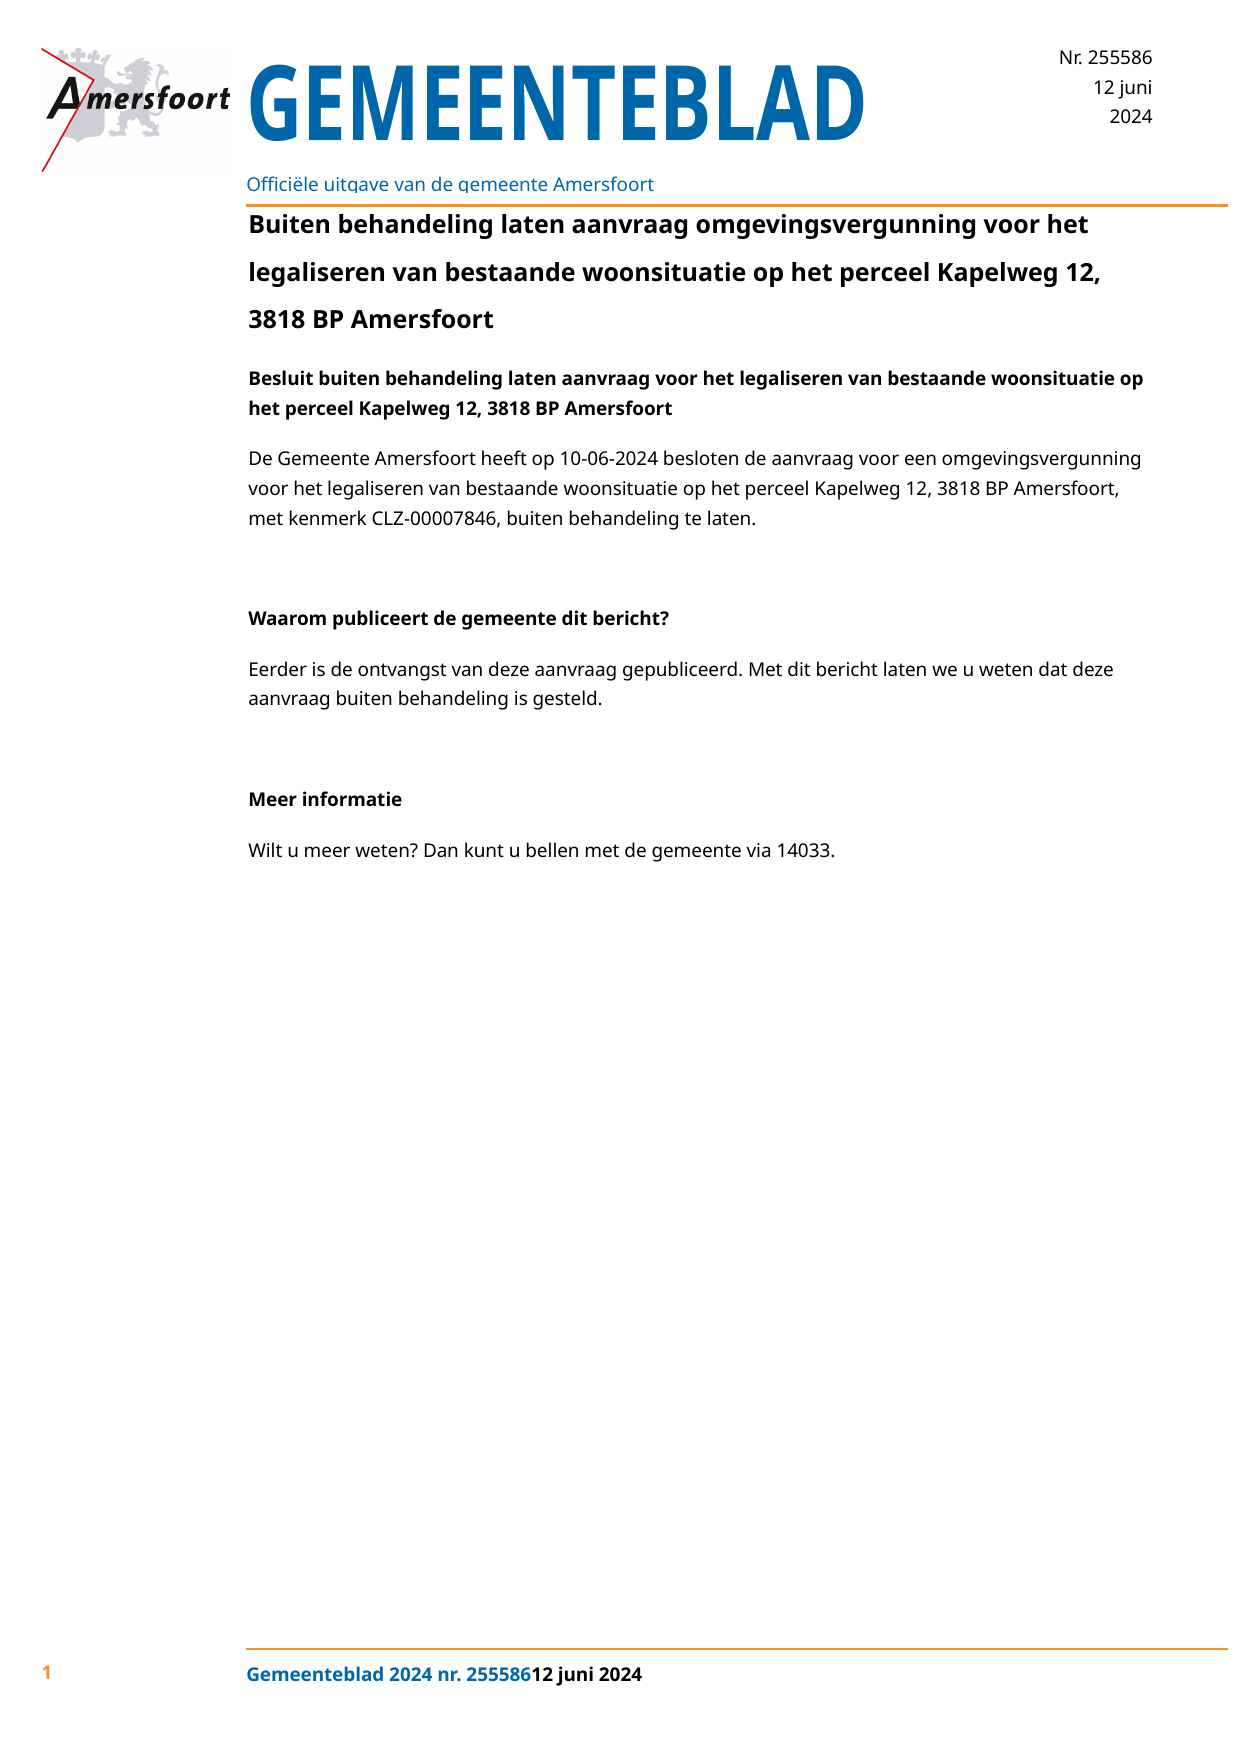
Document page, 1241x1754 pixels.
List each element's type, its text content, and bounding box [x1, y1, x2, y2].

text Waarom publiceert de gemeente dit bericht? [248, 606, 1152, 631]
picture [41, 47, 231, 172]
text Wilt u meer weten? Dan kunt u bellen met de gemeente via 14033. [248, 837, 1152, 862]
text Buiten behandeling laten aanvraag omgevingsvergunning voor het legaliseren van bestaande woonsituatie op het perceel Kapelweg 12, 3818 BP Amersfoort [248, 207, 1152, 336]
text Meer informatie [248, 786, 1152, 812]
text De Gemeente Amersfoort heeft op 10-06-2024 besloten de aanvraag voor een omgevingsvergunning voor het legaliseren van bestaande woonsituatie op het perceel Kapelweg 12, 3818 BP Amersfoort, met kenmerk CLZ-00007846, buiten behandeling te laten. [248, 446, 1152, 530]
text Eerder is de ontvangst van deze aanvraag gepubliceerd. Met dit bericht laten we u weten dat deze aanvraag buiten behandeling is gesteld. [248, 656, 1152, 711]
text Besluit buiten behandeling laten aanvraag voor het legaliseren van bestaande woonsituatie op het perceel Kapelweg 12, 3818 BP Amersfoort [248, 366, 1152, 421]
